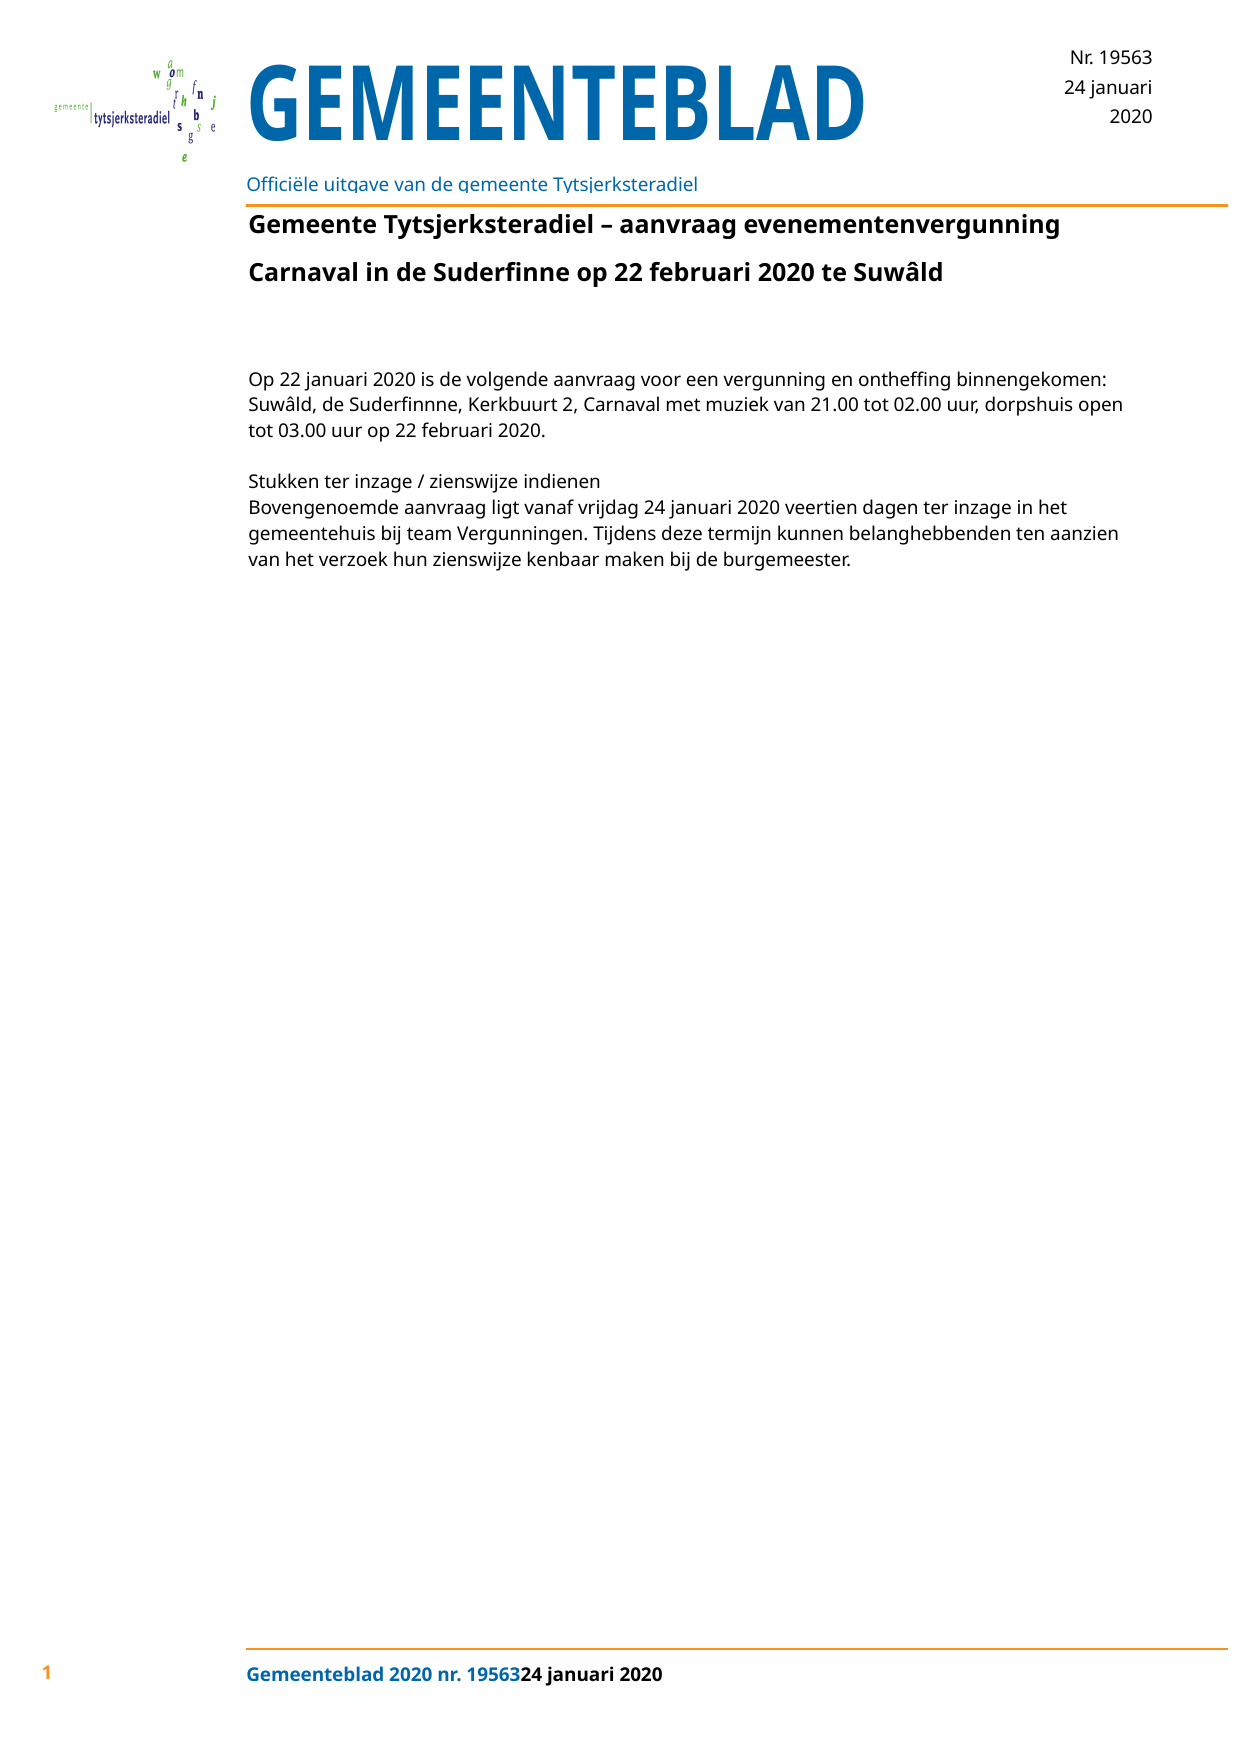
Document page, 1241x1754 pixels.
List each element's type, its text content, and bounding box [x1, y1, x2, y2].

text Stukken ter inzage / zienswijze indienen [248, 469, 1152, 494]
text Suwâld, de Suderfinnne, Kerkbuurt 2, Carnaval met muziek van 21.00 tot 02.00 uur, dorpshuis open tot 03.00 uur op 22 februari 2020. [248, 391, 1152, 443]
picture [41, 47, 231, 172]
text Op 22 januari 2020 is de volgende aanvraag voor een vergunning en ontheffing binnengekomen: [248, 366, 1152, 391]
text Gemeente Tytsjerksteradiel – aanvraag evenementenvergunning Carnaval in de Suderfinne op 22 februari 2020 te Suwâld [248, 207, 1152, 288]
text Bovengenoemde aanvraag ligt vanaf vrijdag 24 januari 2020 veertien dagen ter inzage in het gemeentehuis bij team Vergunningen. Tijdens deze termijn kunnen belanghebbenden ten aanzien van het verzoek hun zienswijze kenbaar maken bij de burgemeester. [248, 494, 1152, 572]
